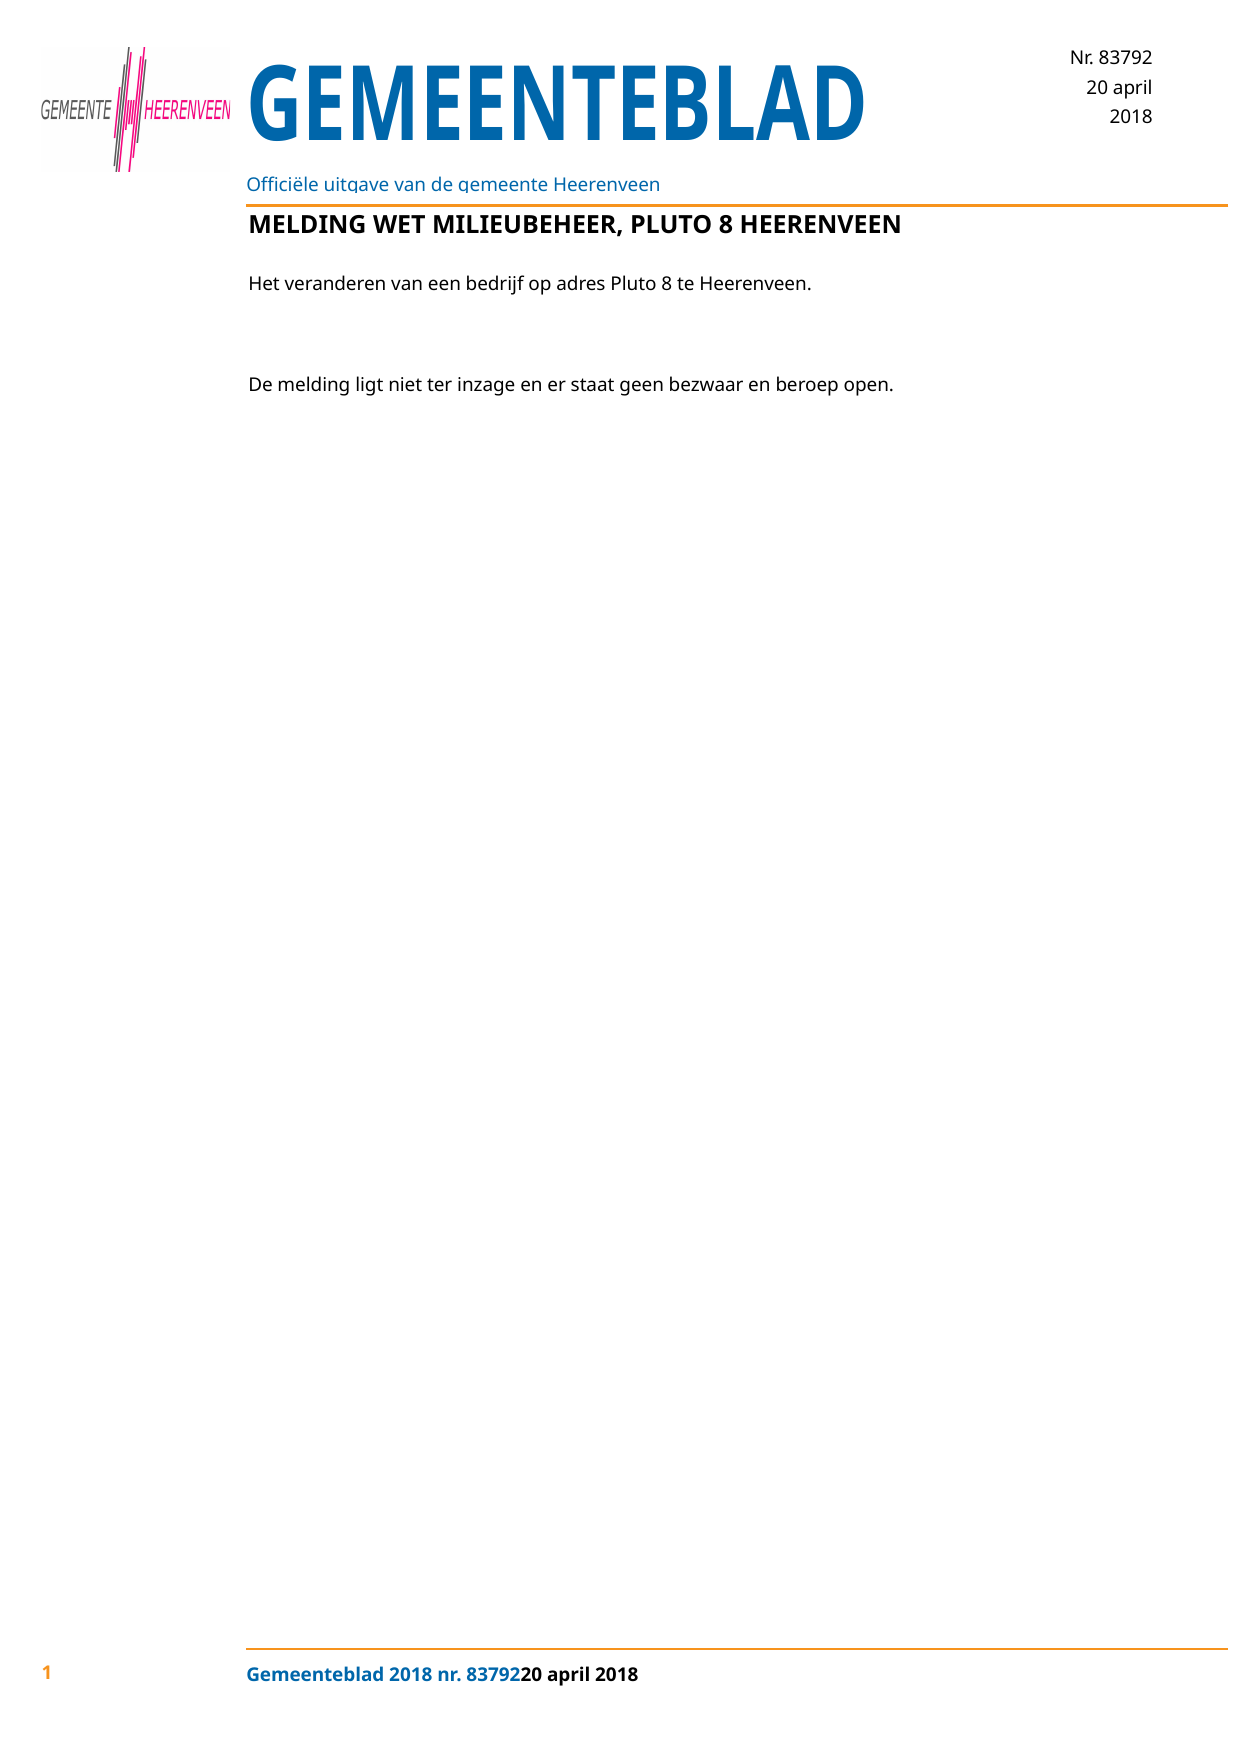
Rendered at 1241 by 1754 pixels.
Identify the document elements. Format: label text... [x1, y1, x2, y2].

text De melding ligt niet ter inzage en er staat geen bezwaar en beroep open. [248, 371, 1152, 397]
text MELDING WET MILIEUBEHEER, PLUTO 8 HEERENVEEN [248, 207, 1152, 241]
text Het veranderen van een bedrijf op adres Pluto 8 te Heerenveen. [248, 270, 1152, 296]
picture [41, 47, 231, 172]
